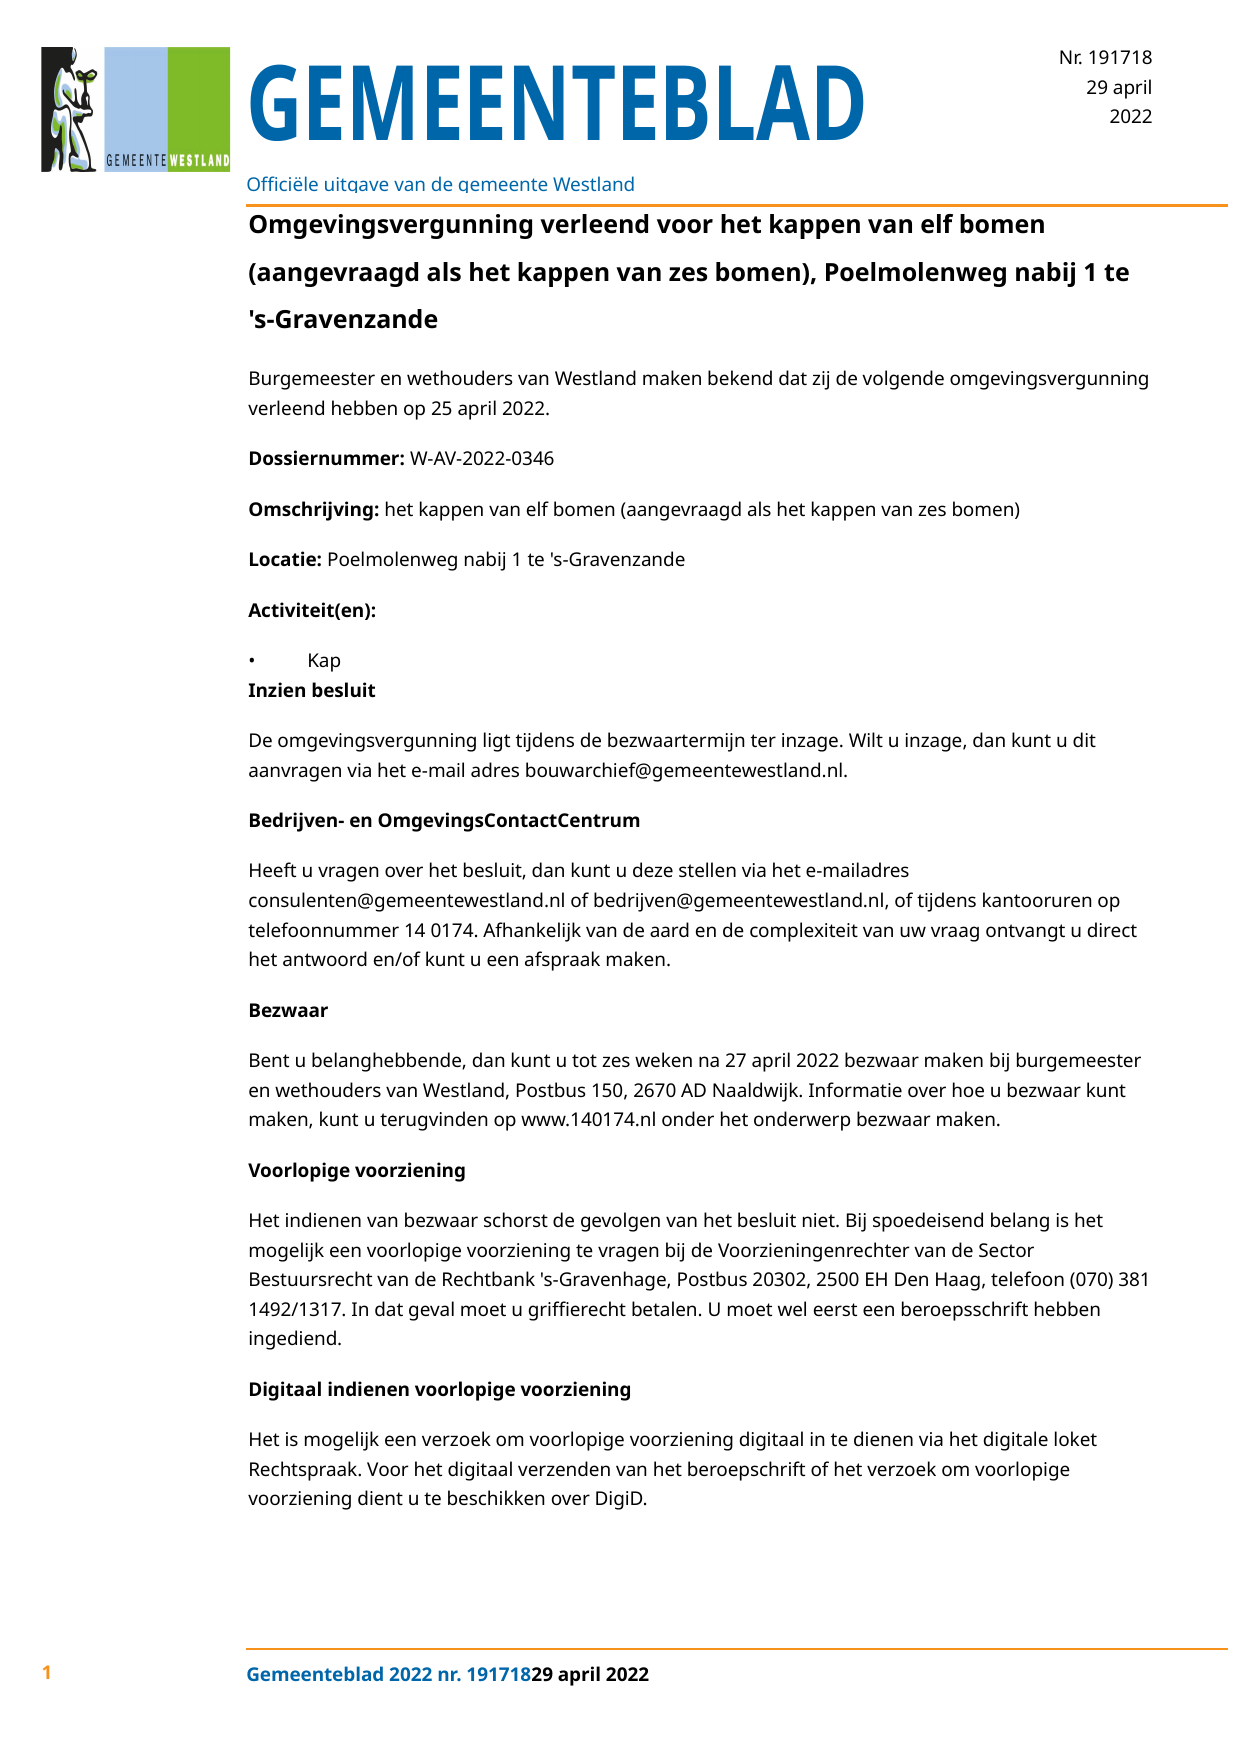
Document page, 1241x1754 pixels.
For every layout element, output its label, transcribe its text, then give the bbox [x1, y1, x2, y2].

text Bent u belanghebbende, dan kunt u tot zes weken na 27 april 2022 bezwaar maken bij burgemeester en wethouders van Westland, Postbus 150, 2670 AD Naaldwijk. Informatie over hoe u bezwaar kunt maken, kunt u terugvinden op www.140174.nl onder het onderwerp bezwaar maken. [248, 1047, 1152, 1132]
text Heeft u vragen over het besluit, dan kunt u deze stellen via het e-mailadres consulenten@gemeentewestland.nl of bedrijven@gemeentewestland.nl, of tijdens kantooruren op telefoonnummer 14 0174. Afhankelijk van de aard en de complexiteit van uw vraag ontvangt u direct het antwoord en/of kunt u een afspraak maken. [248, 858, 1152, 972]
text Voorlopige voorziening [248, 1157, 1152, 1182]
text Digitaal indienen voorlopige voorziening [248, 1376, 1152, 1402]
text Locatie: Poelmolenweg nabij 1 te 's-Gravenzande [248, 546, 1152, 572]
text Bezwaar [248, 997, 1152, 1022]
text Bedrijven- en OmgevingsContactCentrum [248, 807, 1152, 833]
text Het indienen van bezwaar schorst de gevolgen van het besluit niet. Bij spoedeisend belang is het mogelijk een voorlopige voorziening te vragen bij de Voorzieningenrechter van de Sector Bestuursrecht van de Rechtbank 's-Gravenhage, Postbus 20302, 2500 EH Den Haag, telefoon (070) 381 1492/1317. In dat geval moet u griffierecht betalen. U moet wel eerst een beroepsschrift hebben ingediend. [248, 1207, 1152, 1351]
picture [41, 47, 231, 172]
text Het is mogelijk een verzoek om voorlopige voorziening digitaal in te dienen via het digitale loket Rechtspraak. Voor het digitaal verzenden van het beroepschrift of het verzoek om voorlopige voorziening dient u te beschikken over DigiD. [248, 1426, 1152, 1511]
text Activiteit(en): [248, 597, 1152, 622]
text Omgevingsvergunning verleend voor het kappen van elf bomen (aangevraagd als het kappen van zes bomen), Poelmolenweg nabij 1 te 's-Gravenzande [248, 207, 1152, 336]
text Inzien besluit [248, 677, 1152, 702]
text Omschrijving: het kappen van elf bomen (aangevraagd als het kappen van zes bomen) [248, 496, 1152, 522]
text Dossiernummer: W-AV-2022-0346 [248, 446, 1152, 471]
list Kap [248, 647, 1152, 673]
text Burgemeester en wethouders van Westland maken bekend dat zij de volgende omgevingsvergunning verleend hebben op 25 april 2022. [248, 366, 1152, 421]
text De omgevingsvergunning ligt tijdens de bezwaartermijn ter inzage. Wilt u inzage, dan kunt u dit aanvragen via het e-mail adres bouwarchief@gemeentewestland.nl. [248, 727, 1152, 782]
